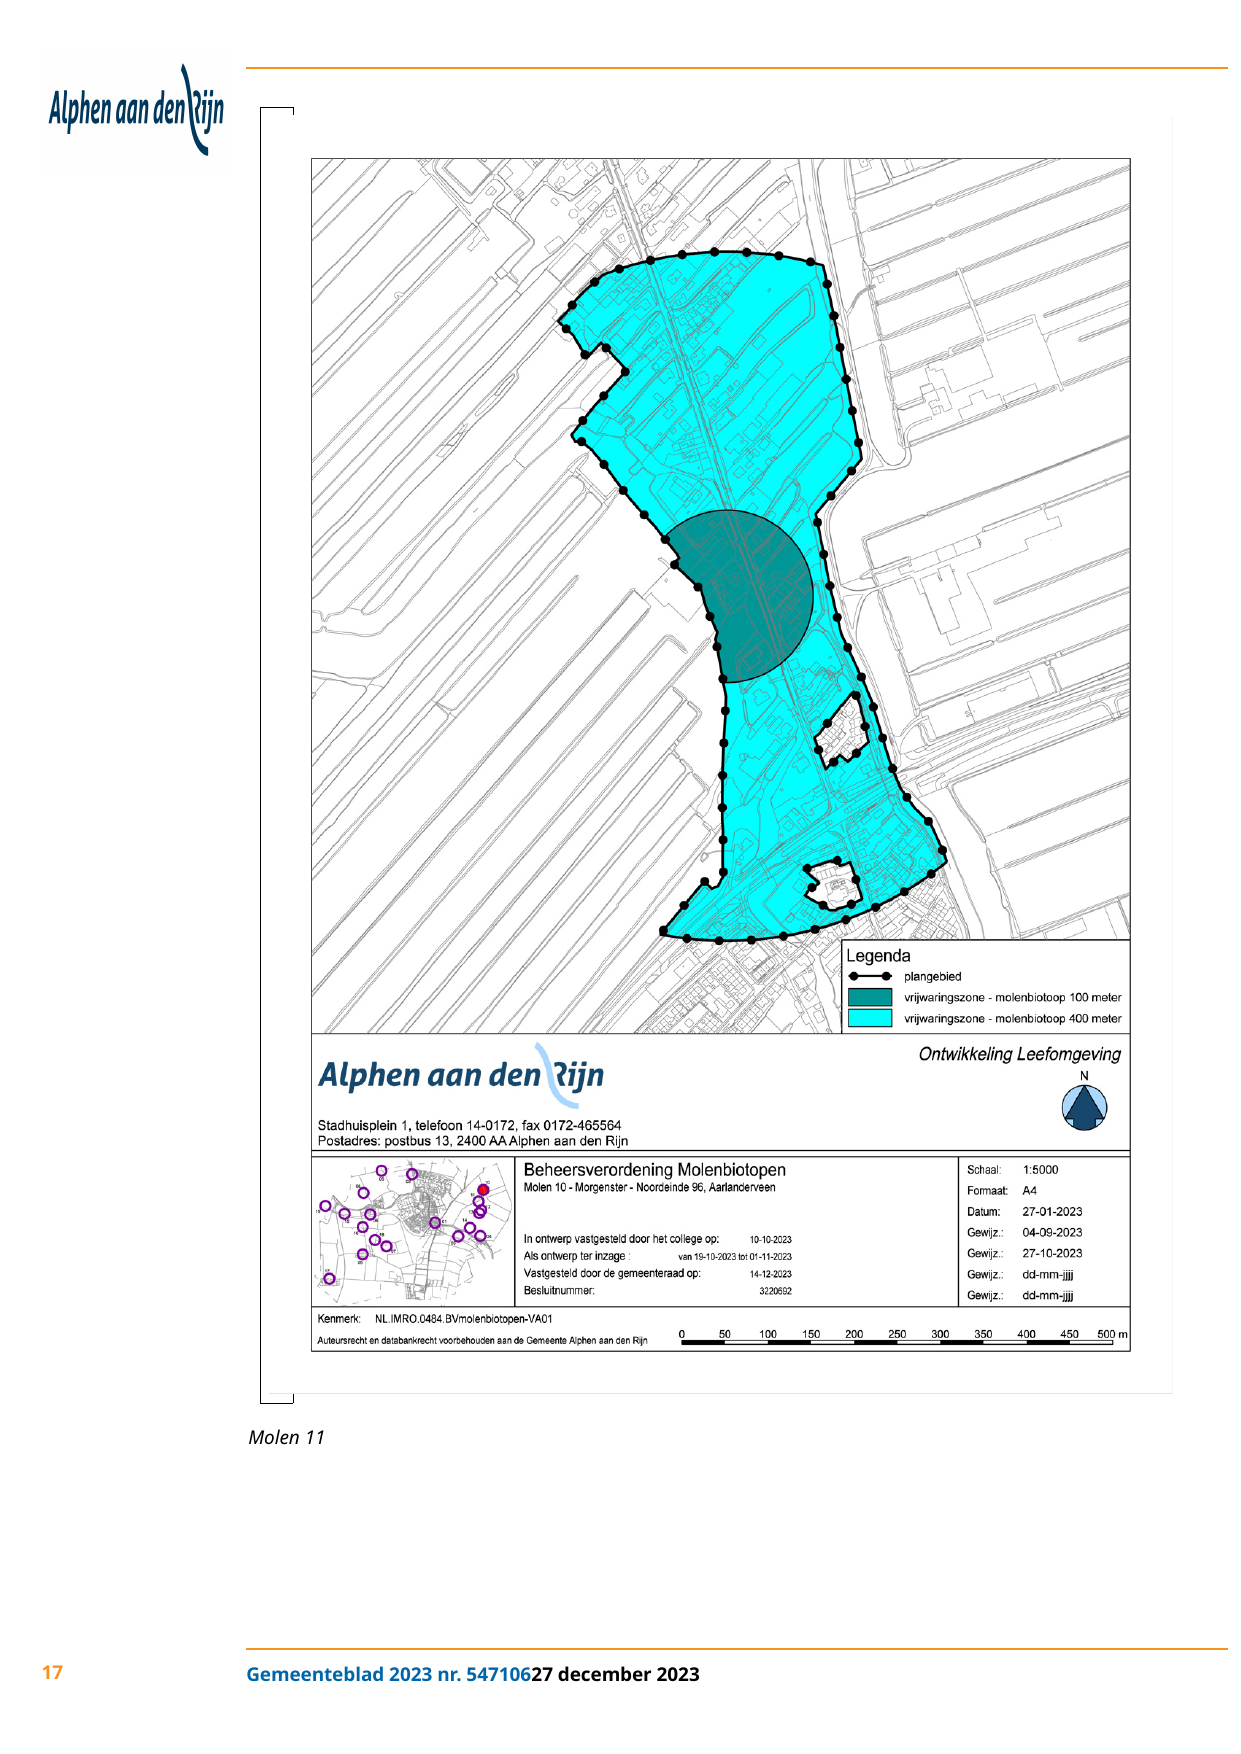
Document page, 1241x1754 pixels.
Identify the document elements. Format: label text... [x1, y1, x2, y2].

picture [41, 47, 231, 172]
text Molen 11 [248, 1424, 1152, 1450]
picture [268, 115, 1173, 1394]
